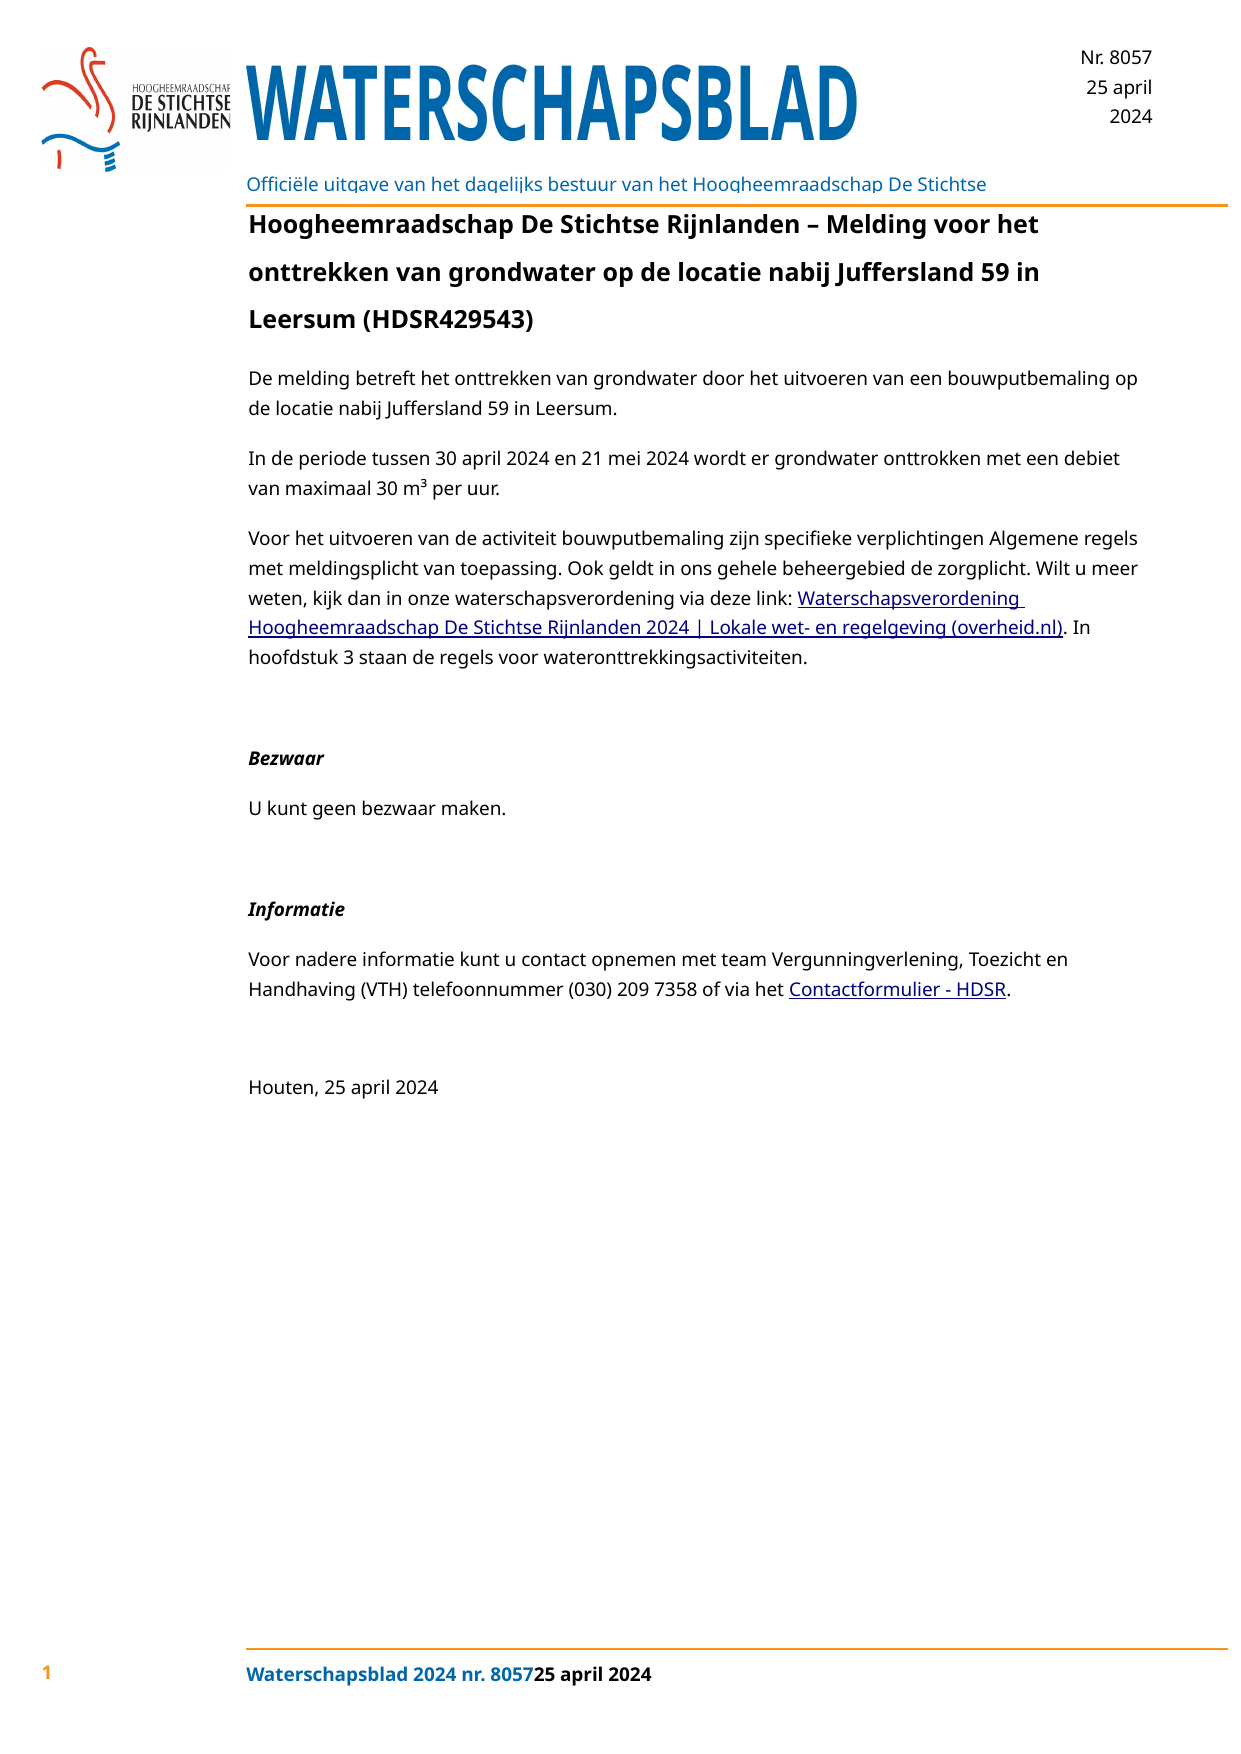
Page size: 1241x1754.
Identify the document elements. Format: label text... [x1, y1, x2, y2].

text Voor het uitvoeren van de activiteit bouwputbemaling zijn specifieke verplichtingen Algemene regels met meldingsplicht van toepassing. Ook geldt in ons gehele beheergebied de zorgplicht. Wilt u meer weten, kijk dan in onze waterschapsverordening via deze link: Waterschapsverordening Hoogheemraadschap De Stichtse Rijnlanden 2024 | Lokale wet- en regelgeving (overheid.nl). In hoofdstuk 3 staan de regels voor wateronttrekkingsactiviteiten. [248, 526, 1152, 669]
text Voor nadere informatie kunt u contact opnemen met team Vergunningverlening, Toezicht en Handhaving (VTH) telefoonnummer (030) 209 7358 of via het Contactformulier - HDSR. [248, 946, 1152, 1002]
text Informatie [248, 896, 1152, 922]
text Hoogheemraadschap De Stichtse Rijnlanden – Melding voor het onttrekken van grondwater op de locatie nabij Juffersland 59 in Leersum (HDSR429543) [248, 207, 1152, 336]
text De melding betreft het onttrekken van grondwater door het uitvoeren van een bouwputbemaling op de locatie nabij Juffersland 59 in Leersum. [248, 366, 1152, 421]
text U kunt geen bezwaar maken. [248, 795, 1152, 821]
text Bezwaar [248, 745, 1152, 770]
text In de periode tussen 30 april 2024 en 21 mei 2024 wordt er grondwater onttrokken met een debiet van maximaal 30 m³ per uur. [248, 446, 1152, 501]
text Houten, 25 april 2024 [248, 1074, 1152, 1100]
picture [41, 47, 231, 172]
